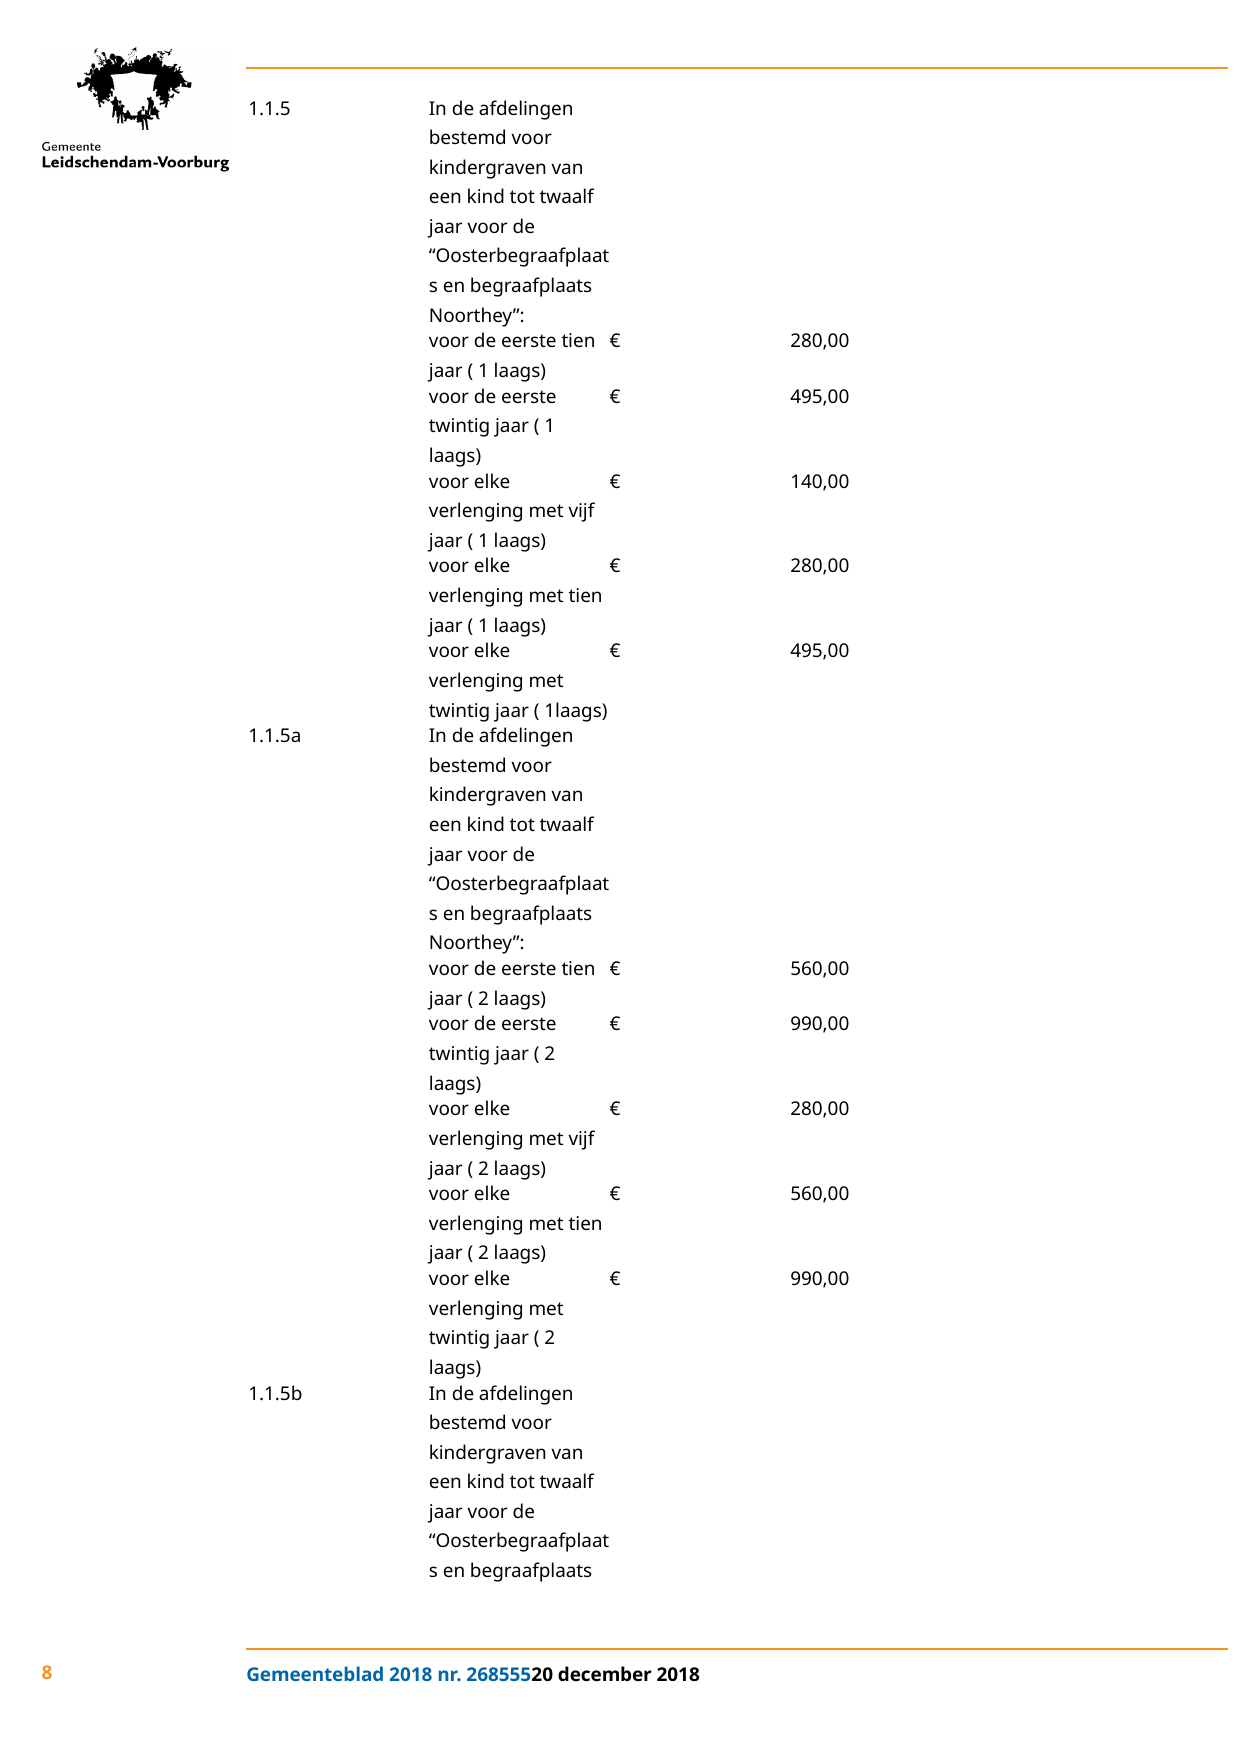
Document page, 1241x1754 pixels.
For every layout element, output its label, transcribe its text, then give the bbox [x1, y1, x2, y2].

table_cell [609, 95, 790, 328]
table_cell voor elke verlenging met vijf jaar ( 1 laags) [429, 468, 609, 553]
table_cell € [609, 638, 790, 722]
table_cell 495,00 [790, 638, 971, 722]
table_cell [248, 383, 429, 468]
table_cell 495,00 [790, 383, 971, 468]
table_cell [790, 723, 971, 955]
table_cell [248, 1096, 429, 1180]
table_cell € [609, 328, 790, 383]
table_cell voor de eerste twintig jaar ( 1 laags) [429, 383, 609, 468]
table_cell 280,00 [790, 1096, 971, 1180]
table_cell [248, 1011, 429, 1096]
table_cell [971, 955, 1152, 1011]
table_cell voor de eerste twintig jaar ( 2 laags) [429, 1011, 609, 1096]
table_cell 1.1.5a [248, 723, 429, 955]
table_cell voor elke verlenging met vijf jaar ( 2 laags) [429, 1096, 609, 1180]
table_cell [609, 723, 790, 955]
table_cell € [609, 1265, 790, 1380]
picture [41, 47, 231, 172]
table_cell [971, 638, 1152, 722]
table_cell [971, 1265, 1152, 1380]
table_cell € [609, 468, 790, 553]
table_cell voor elke verlenging met tien jaar ( 2 laags) [429, 1180, 609, 1265]
table_cell 560,00 [790, 955, 971, 1011]
table_cell voor elke verlenging met twintig jaar ( 2 laags) [429, 1265, 609, 1380]
table_cell [971, 383, 1152, 468]
table_cell [248, 328, 429, 383]
table_cell [971, 328, 1152, 383]
table_cell [790, 1380, 971, 1583]
table_cell [248, 638, 429, 722]
table_cell € [609, 553, 790, 638]
table_cell 140,00 [790, 468, 971, 553]
table_cell voor elke verlenging met twintig jaar ( 1laags) [429, 638, 609, 722]
table_cell [248, 1180, 429, 1265]
table_cell 1.1.5b [248, 1380, 429, 1583]
table_cell [971, 1011, 1152, 1096]
table_cell [971, 1380, 1152, 1583]
table_cell € [609, 1096, 790, 1180]
table_cell [248, 553, 429, 638]
table_cell [971, 95, 1152, 328]
table_cell 1.1.5 [248, 95, 429, 328]
table_cell 280,00 [790, 328, 971, 383]
table_cell [971, 468, 1152, 553]
table_cell € [609, 383, 790, 468]
table_cell In de afdelingen bestemd voor kindergraven van een kind tot twaalf jaar voor de “Oosterbegraafplaats en begraafplaats Noorthey”: [429, 95, 609, 328]
table_cell 990,00 [790, 1011, 971, 1096]
table_cell [971, 1180, 1152, 1265]
table_cell voor de eerste tien jaar ( 1 laags) [429, 328, 609, 383]
table_cell [609, 1380, 790, 1583]
table_cell 280,00 [790, 553, 971, 638]
table_cell € [609, 955, 790, 1011]
table_cell 560,00 [790, 1180, 971, 1265]
table_cell voor elke verlenging met tien jaar ( 1 laags) [429, 553, 609, 638]
table_cell [248, 468, 429, 553]
table_cell voor de eerste tien jaar ( 2 laags) [429, 955, 609, 1011]
table_cell [248, 1265, 429, 1380]
table_cell In de afdelingen bestemd voor kindergraven van een kind tot twaalf jaar voor de “Oosterbegraafplaats en begraafplaats [429, 1380, 609, 1583]
table_cell 990,00 [790, 1265, 971, 1380]
table_cell € [609, 1180, 790, 1265]
table_cell In de afdelingen bestemd voor kindergraven van een kind tot twaalf jaar voor de “Oosterbegraafplaats en begraafplaats Noorthey”: [429, 723, 609, 955]
table_cell [248, 955, 429, 1011]
table_cell [971, 553, 1152, 638]
table_cell [971, 1096, 1152, 1180]
table_cell [971, 723, 1152, 955]
table_cell [790, 95, 971, 328]
table_cell € [609, 1011, 790, 1096]
